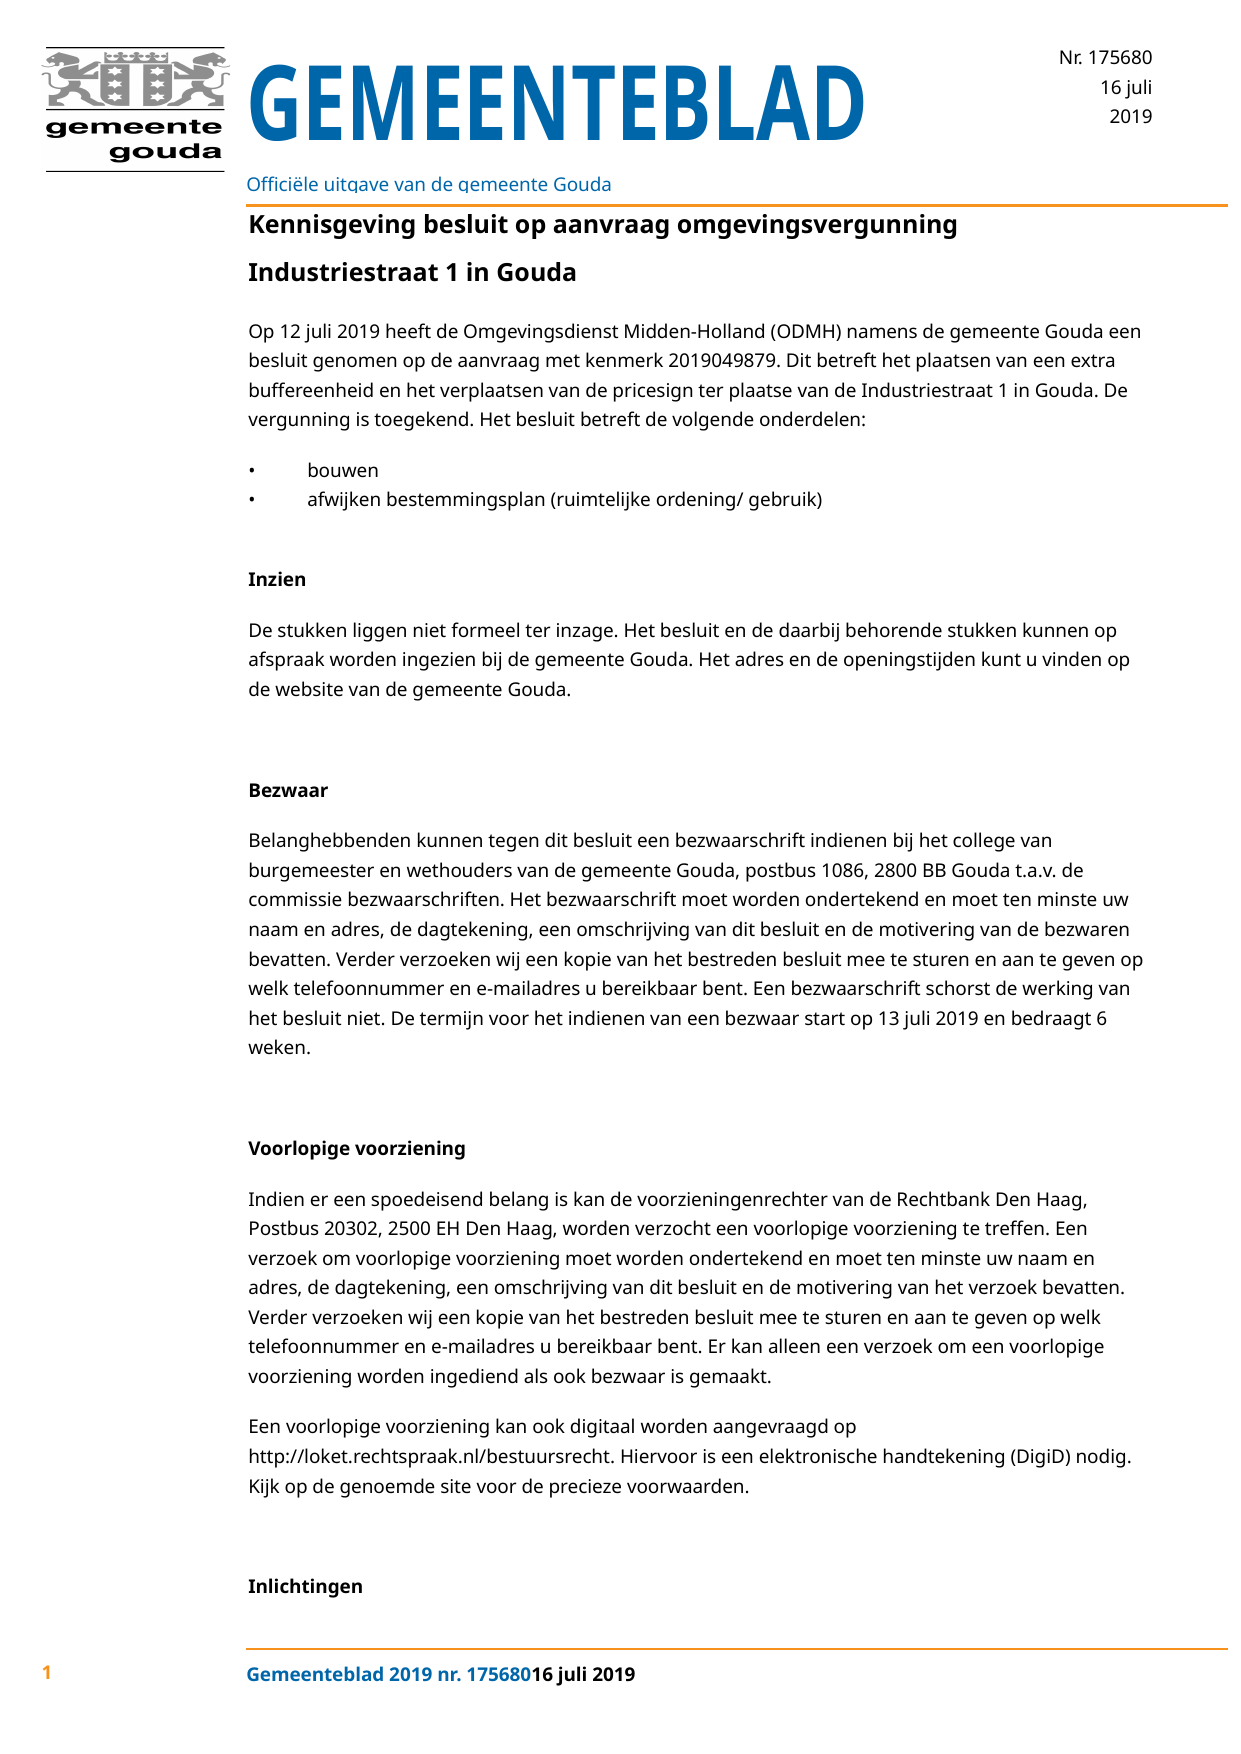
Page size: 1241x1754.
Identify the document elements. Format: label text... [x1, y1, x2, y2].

text Op 12 juli 2019 heeft de Omgevingsdienst Midden-Holland (ODMH) namens de gemeente Gouda een besluit genomen op de aanvraag met kenmerk 2019049879. Dit betreft het plaatsen van een extra buffereenheid en het verplaatsen van de pricesign ter plaatse van de Industriestraat 1 in Gouda. De vergunning is toegekend. Het besluit betreft de volgende onderdelen: [248, 318, 1152, 432]
text Bezwaar [248, 777, 1152, 803]
list bouwen [248, 457, 1152, 483]
text Een voorlopige voorziening kan ook digitaal worden aangevraagd op http://loket.rechtspraak.nl/bestuursrecht. Hiervoor is een elektronische handtekening (DigiD) nodig. Kijk op de genoemde site voor de precieze voorwaarden. [248, 1414, 1152, 1499]
text Belanghebbenden kunnen tegen dit besluit een bezwaarschrift indienen bij het college van burgemeester en wethouders van de gemeente Gouda, postbus 1086, 2800 BB Gouda t.a.v. de commissie bezwaarschriften. Het bezwaarschrift moet worden ondertekend en moet ten minste uw naam en adres, de dagtekening, een omschrijving van dit besluit en de motivering van de bezwaren bevatten. Verder verzoeken wij een kopie van het bestreden besluit mee te sturen en aan te geven op welk telefoonnummer en e-mailadres u bereikbaar bent. Een bezwaarschrift schorst de werking van het besluit niet. De termijn voor het indienen van een bezwaar start op 13 juli 2019 en bedraagt 6 weken. [248, 827, 1152, 1060]
text Indien er een spoedeisend belang is kan de voorzieningenrechter van de Rechtbank Den Haag, Postbus 20302, 2500 EH Den Haag, worden verzocht een voorlopige voorziening te treffen. Een verzoek om voorlopige voorziening moet worden ondertekend en moet ten minste uw naam en adres, de dagtekening, een omschrijving van dit besluit en de motivering van het verzoek bevatten. Verder verzoeken wij een kopie van het bestreden besluit mee te sturen en aan te geven op welk telefoonnummer en e-mailadres u bereikbaar bent. Er kan alleen een verzoek om een voorlopige voorziening worden ingediend als ook bezwaar is gemaakt. [248, 1186, 1152, 1389]
text Inlichtingen [248, 1574, 1152, 1599]
picture [41, 47, 231, 172]
text Kennisgeving besluit op aanvraag omgevingsvergunning Industriestraat 1 in Gouda [248, 207, 1152, 288]
text Voorlopige voorziening [248, 1135, 1152, 1161]
list afwijken bestemmingsplan (ruimtelijke ordening/ gebruik) [248, 487, 1152, 512]
text De stukken liggen niet formeel ter inzage. Het besluit en de daarbij behorende stukken kunnen op afspraak worden ingezien bij de gemeente Gouda. Het adres en de openingstijden kunt u vinden op de website van de gemeente Gouda. [248, 617, 1152, 702]
text Inzien [248, 567, 1152, 592]
